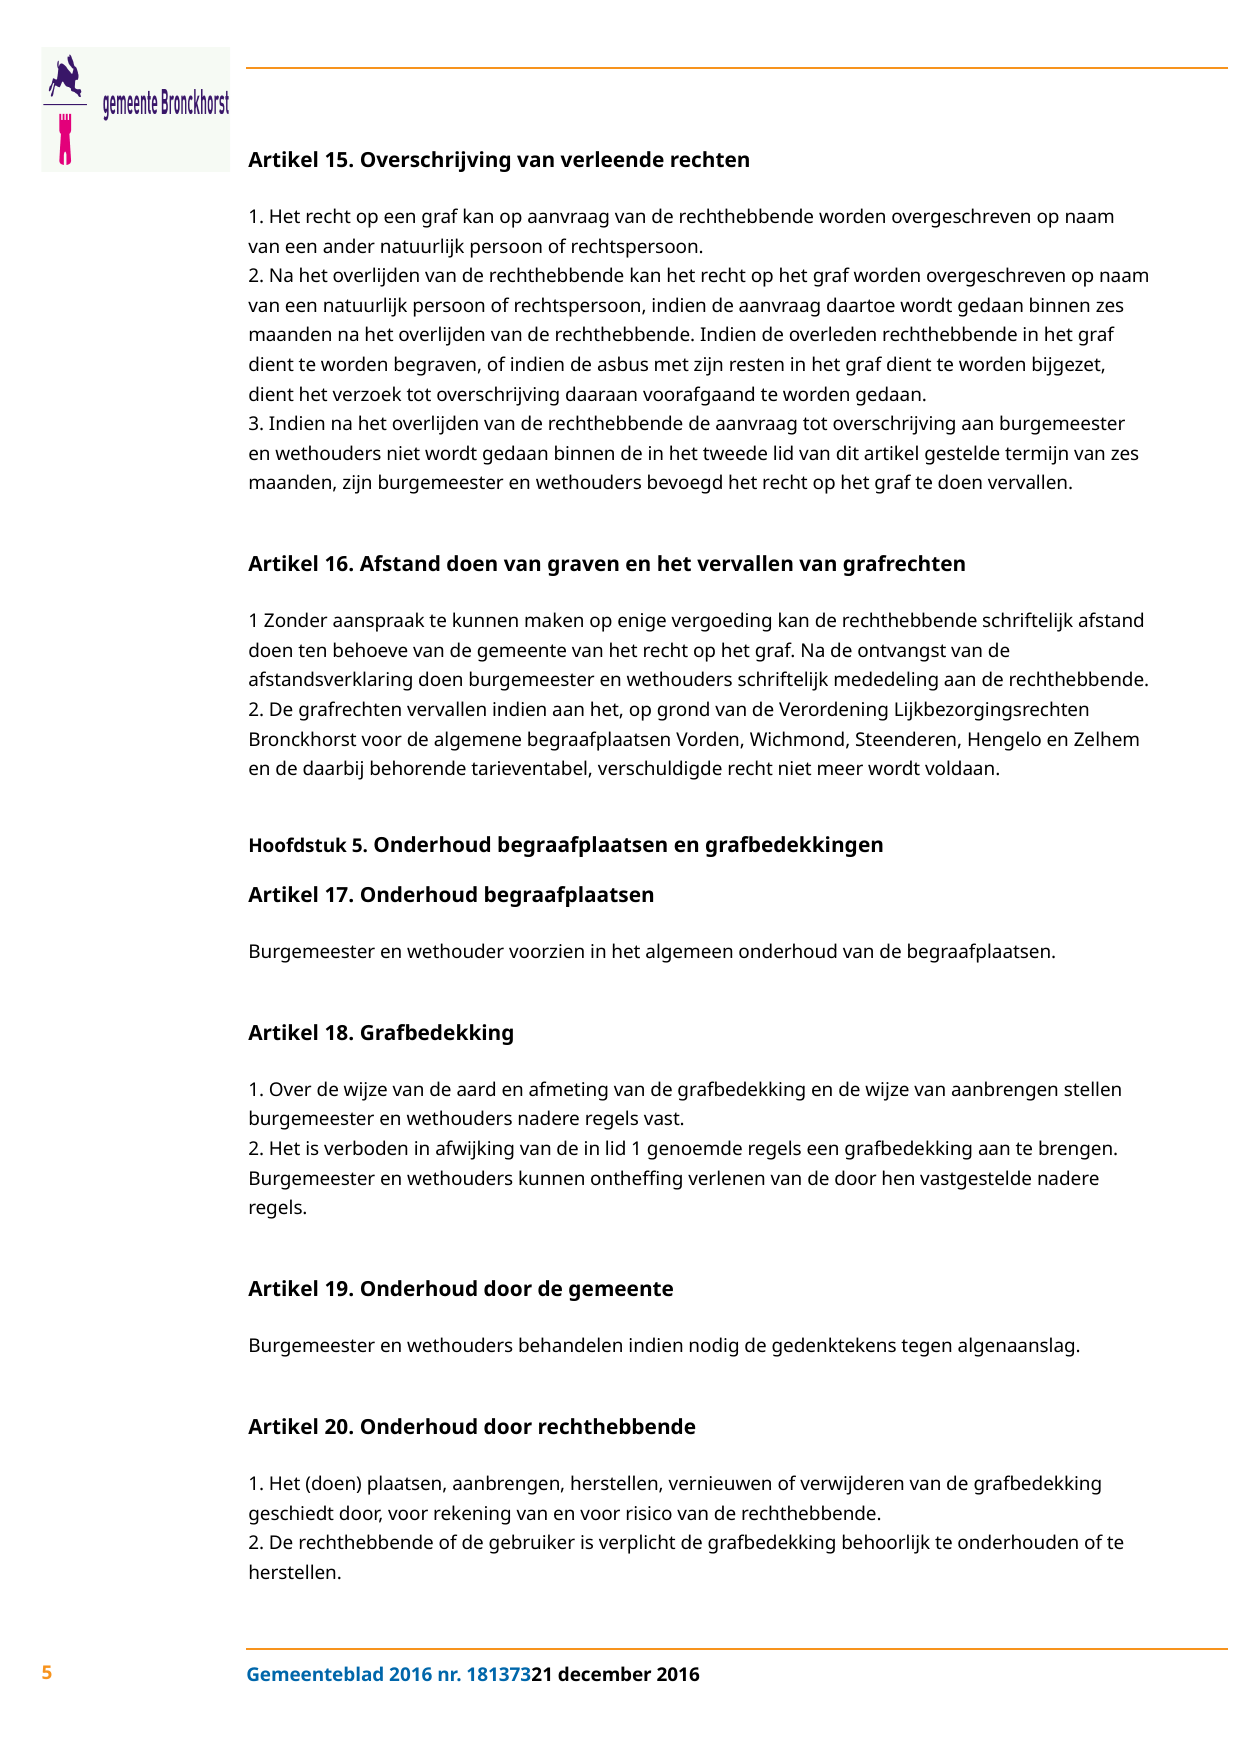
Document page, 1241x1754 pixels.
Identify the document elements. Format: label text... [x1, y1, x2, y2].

text Artikel 18. Grafbedekking [248, 1018, 1152, 1046]
text Burgemeester en wethouders behandelen indien nodig de gedenktekens tegen algenaanslag. [248, 1332, 1152, 1358]
text 3. Indien na het overlijden van de rechthebbende de aanvraag tot overschrijving aan burgemeester en wethouders niet wordt gedaan binnen de in het tweede lid van dit artikel gestelde termijn van zes maanden, zijn burgemeester en wethouders bevoegd het recht op het graf te doen vervallen. [248, 410, 1152, 495]
text Artikel 20. Onderhoud door rechthebbende [248, 1412, 1152, 1441]
text Artikel 16. Afstand doen van graven en het vervallen van grafrechten [248, 549, 1152, 578]
text 2. Het is verboden in afwijking van de in lid 1 genoemde regels een grafbedekking aan te brengen. [248, 1135, 1152, 1161]
text 1. Over de wijze van de aard en afmeting van de grafbedekking en de wijze van aanbrengen stellen burgemeester en wethouders nadere regels vast. [248, 1076, 1152, 1131]
picture [41, 47, 231, 172]
text Artikel 17. Onderhoud begraafplaatsen [248, 880, 1152, 908]
text 2. De rechthebbende of de gebruiker is verplicht de grafbedekking behoorlijk te onderhouden of te herstellen. [248, 1529, 1152, 1585]
text 1 Zonder aanspraak te kunnen maken op enige vergoeding kan de rechthebbende schriftelijk afstand doen ten behoeve van de gemeente van het recht op het graf. Na de ontvangst van de afstandsverklaring doen burgemeester en wethouders schriftelijk mededeling aan de rechthebbende. [248, 607, 1152, 692]
text 1. Het (doen) plaatsen, aanbrengen, herstellen, vernieuwen of verwijderen van de grafbedekking geschiedt door, voor rekening van en voor risico van de rechthebbende. [248, 1470, 1152, 1526]
text Artikel 19. Onderhoud door de gemeente [248, 1274, 1152, 1303]
text Burgemeester en wethouders kunnen ontheffing verlenen van de door hen vastgestelde nadere regels. [248, 1165, 1152, 1220]
text 2. De grafrechten vervallen indien aan het, op grond van de Verordening Lijkbezorgingsrechten Bronckhorst voor de algemene begraafplaatsen Vorden, Wichmond, Steenderen, Hengelo en Zelhem en de daarbij behorende tarieventabel, verschuldigde recht niet meer wordt voldaan. [248, 696, 1152, 781]
text Artikel 15. Overschrijving van verleende rechten [248, 145, 1152, 174]
text 2. Na het overlijden van de rechthebbende kan het recht op het graf worden overgeschreven op naam van een natuurlijk persoon of rechtspersoon, indien de aanvraag daartoe wordt gedaan binnen zes maanden na het overlijden van de rechthebbende. Indien de overleden rechthebbende in het graf dient te worden begraven, of indien de asbus met zijn resten in het graf dient te worden bijgezet, dient het verzoek tot overschrijving daaraan voorafgaand te worden gedaan. [248, 262, 1152, 406]
text 1. Het recht op een graf kan op aanvraag van de rechthebbende worden overgeschreven op naam van een ander natuurlijk persoon of rechtspersoon. [248, 203, 1152, 258]
text Burgemeester en wethouder voorzien in het algemeen onderhoud van de begraafplaatsen. [248, 938, 1152, 964]
text Hoofdstuk 5. Onderhoud begraafplaatsen en grafbedekkingen [248, 831, 1152, 859]
